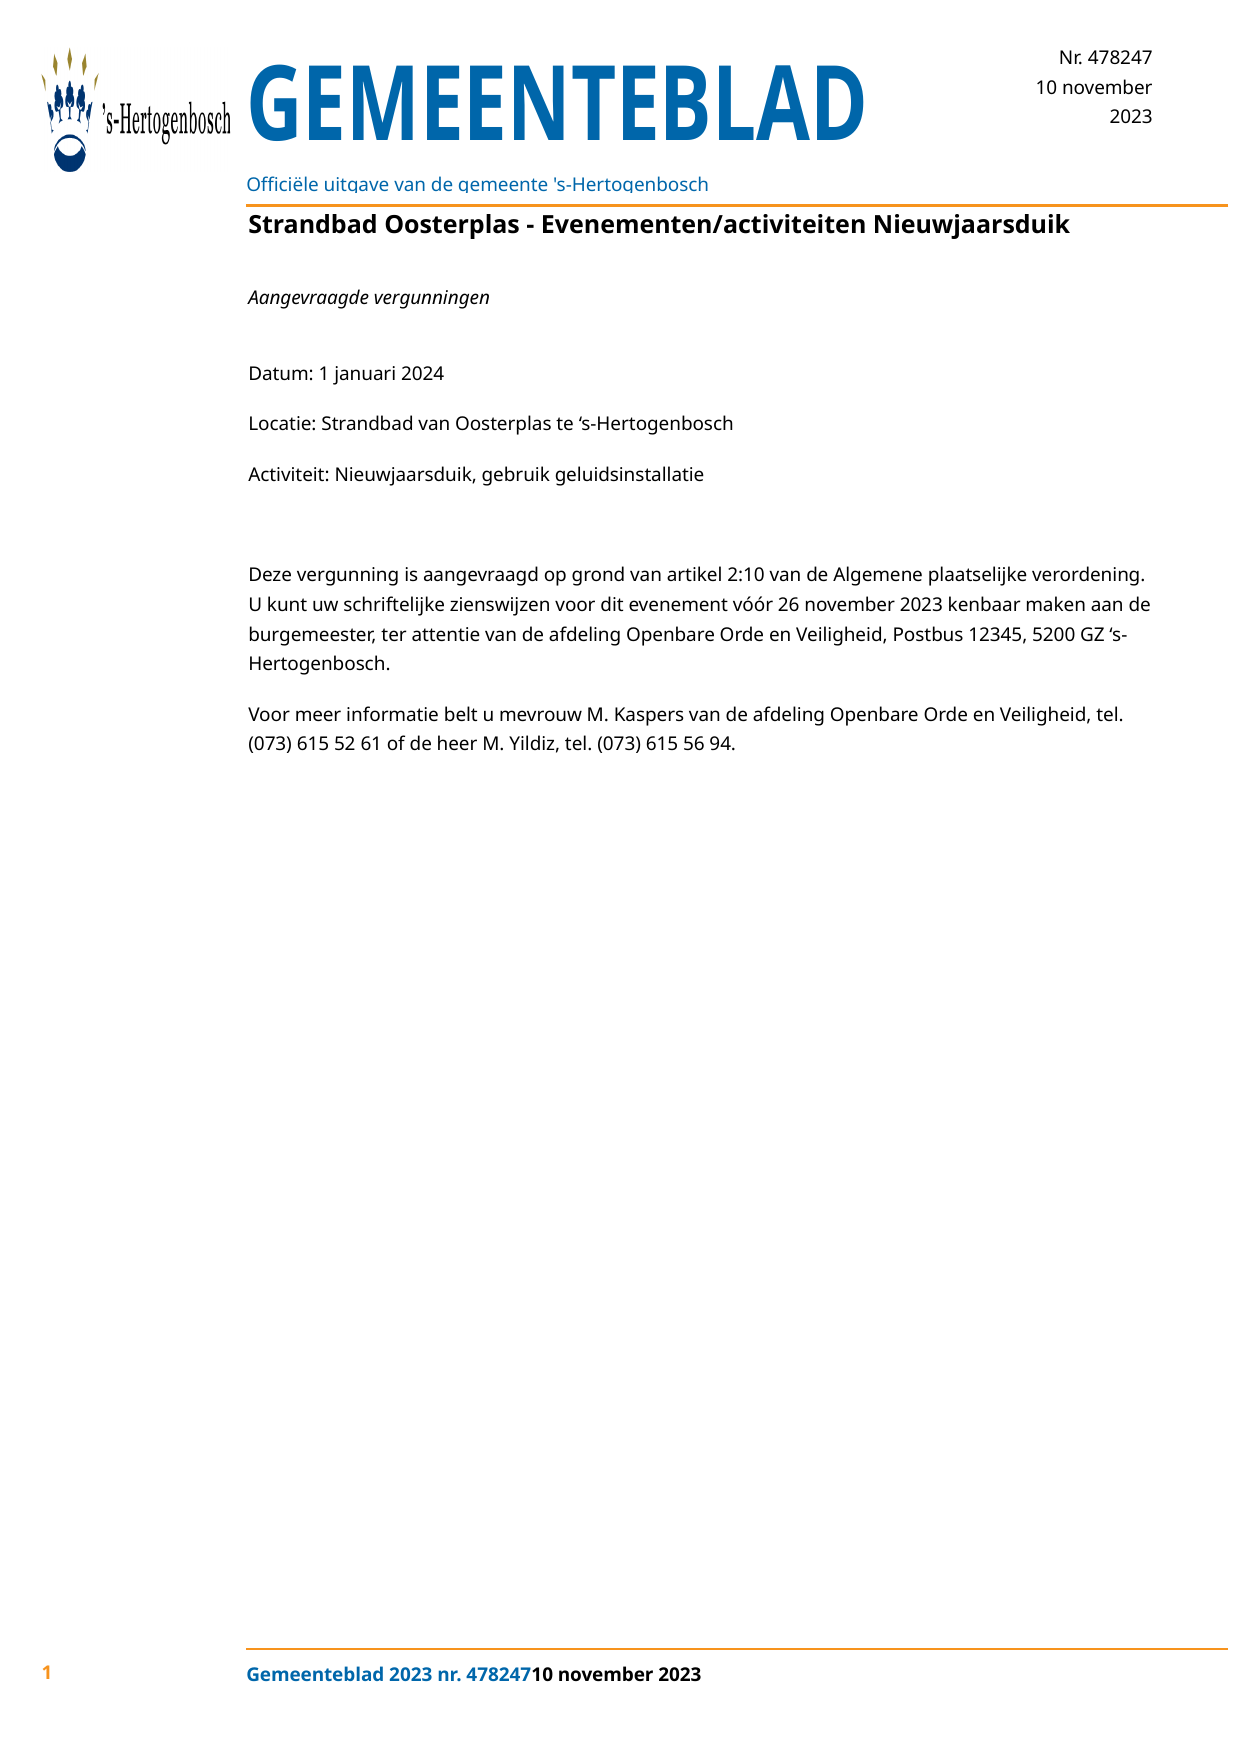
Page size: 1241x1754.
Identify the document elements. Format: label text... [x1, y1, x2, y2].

text Strandbad Oosterplas - Evenementen/activiteiten Nieuwjaarsduik [248, 207, 1152, 241]
picture [41, 47, 231, 172]
text Deze vergunning is aangevraagd op grond van artikel 2:10 van de Algemene plaatselijke verordening. U kunt uw schriftelijke zienswijzen voor dit evenement vóór 26 november 2023 kenbaar maken aan de burgemeester, ter attentie van de afdeling Openbare Orde en Veiligheid, Postbus 12345, 5200 GZ ‘s-Hertogenbosch. [248, 562, 1152, 676]
text Activiteit: Nieuwjaarsduik, gebruik geluidsinstallatie [248, 461, 1152, 487]
text Locatie: Strandbad van Oosterplas te ‘s-Hertogenbosch [248, 410, 1152, 436]
text Voor meer informatie belt u mevrouw M. Kaspers van de afdeling Openbare Orde en Veiligheid, tel. (073) 615 52 61 of de heer M. Yildiz, tel. (073) 615 56 94. [248, 701, 1152, 756]
text Aangevraagde vergunningen [248, 284, 1152, 309]
text Datum: 1 januari 2024 [248, 360, 1152, 386]
